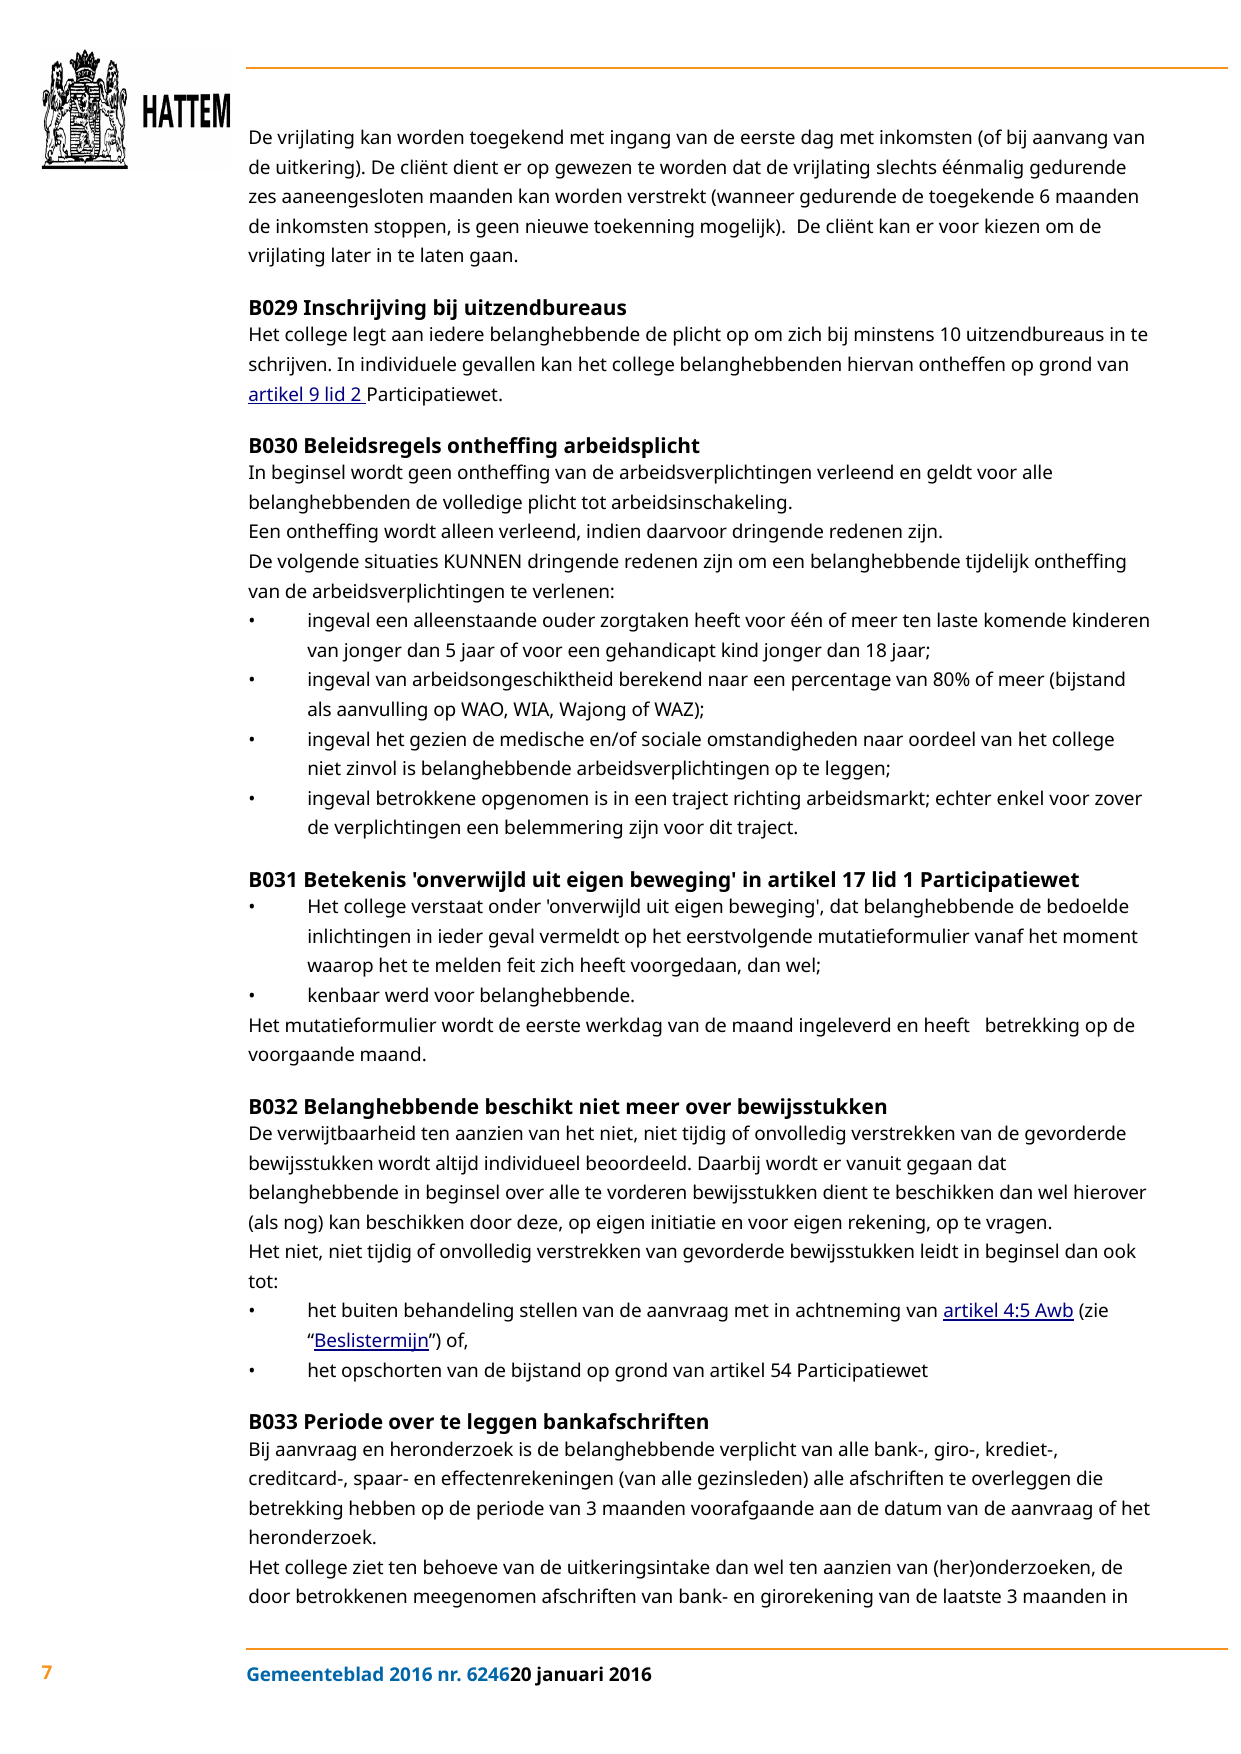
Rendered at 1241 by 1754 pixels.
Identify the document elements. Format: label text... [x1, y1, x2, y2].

list ingeval betrokkene opgenomen is in een traject richting arbeidsmarkt; echter enkel voor zover de verplichtingen een belemmering zijn voor dit traject. [248, 785, 1152, 840]
text B031 Betekenis 'onverwijld uit eigen beweging' in artikel 17 lid 1 Participatiewet [248, 865, 1152, 893]
list ingeval van arbeidsongeschiktheid berekend naar een percentage van 80% of meer (bijstand als aanvulling op WAO, WIA, Wajong of WAZ); [248, 667, 1152, 722]
text De volgende situaties KUNNEN dringende redenen zijn om een belanghebbende tijdelijk ontheffing van de arbeidsverplichtingen te verlenen: [248, 548, 1152, 604]
text In beginsel wordt geen ontheffing van de arbeidsverplichtingen verleend en geldt voor alle belanghebbenden de volledige plicht tot arbeidsinschakeling. [248, 459, 1152, 515]
text Het college ziet ten behoeve van de uitkeringsintake dan wel ten aanzien van (her)onderzoeken, de door betrokkenen meegenomen afschriften van bank- en girorekening van de laatste 3 maanden in [248, 1554, 1152, 1609]
text De verwijtbaarheid ten aanzien van het niet, niet tijdig of onvolledig verstrekken van de gevorderde bewijsstukken wordt altijd individueel beoordeeld. Daarbij wordt er vanuit gegaan dat belanghebbende in beginsel over alle te vorderen bewijsstukken dient te beschikken dan wel hierover (als nog) kan beschikken door deze, op eigen initiatie en voor eigen rekening, op te vragen. [248, 1120, 1152, 1235]
list kenbaar werd voor belanghebbende. [248, 982, 1152, 1008]
list ingeval het gezien de medische en/of sociale omstandigheden naar oordeel van het college niet zinvol is belanghebbende arbeidsverplichtingen op te leggen; [248, 726, 1152, 781]
list het buiten behandeling stellen van de aanvraag met in achtneming van artikel 4:5 Awb (zie “Beslistermijn”) of, [248, 1298, 1152, 1353]
list ingeval een alleenstaande ouder zorgtaken heeft voor één of meer ten laste komende kinderen van jonger dan 5 jaar of voor een gehandicapt kind jonger dan 18 jaar; [248, 607, 1152, 663]
text Een ontheffing wordt alleen verleend, indien daarvoor dringende redenen zijn. [248, 519, 1152, 544]
text Het college legt aan iedere belanghebbende de plicht op om zich bij minstens 10 uitzendbureaus in te schrijven. In individuele gevallen kan het college belanghebbenden hiervan ontheffen op grond van artikel 9 lid 2 Participatiewet. [248, 322, 1152, 406]
text De vrijlating kan worden toegekend met ingang van de eerste dag met inkomsten (of bij aanvang van de uitkering). De cliënt dient er op gewezen te worden dat de vrijlating slechts éénmalig gedurende zes aaneengesloten maanden kan worden verstrekt (wanneer gedurende de toegekende 6 maanden de inkomsten stoppen, is geen nieuwe toekenning mogelijk). De cliënt kan er voor kiezen om de vrijlating later in te laten gaan. [248, 124, 1152, 268]
text B032 Belanghebbende beschikt niet meer over bewijsstukken [248, 1092, 1152, 1120]
text Het niet, niet tijdig of onvolledig verstrekken van gevorderde bewijsstukken leidt in beginsel dan ook tot: [248, 1238, 1152, 1294]
text B030 Beleidsregels ontheffing arbeidsplicht [248, 431, 1152, 459]
text Bij aanvraag en heronderzoek is de belanghebbende verplicht van alle bank-, giro-, krediet-, creditcard-, spaar- en effectenrekeningen (van alle gezinsleden) alle afschriften te overleggen die betrekking hebben op de periode van 3 maanden voorafgaande aan de datum van de aanvraag of het heronderzoek. [248, 1436, 1152, 1550]
text B029 Inschrijving bij uitzendbureaus [248, 293, 1152, 322]
list het opschorten van de bijstand op grond van artikel 54 Participatiewet [248, 1357, 1152, 1383]
list Het college verstaat onder 'onverwijld uit eigen beweging', dat belanghebbende de bedoelde inlichtingen in ieder geval vermeldt op het eerstvolgende mutatieformulier vanaf het moment waarop het te melden feit zich heeft voorgedaan, dan wel; [248, 893, 1152, 978]
text B033 Periode over te leggen bankafschriften [248, 1407, 1152, 1436]
text Het mutatieformulier wordt de eerste werkdag van de maand ingeleverd en heeft betrekking op de voorgaande maand. [248, 1012, 1152, 1067]
picture [41, 47, 231, 172]
